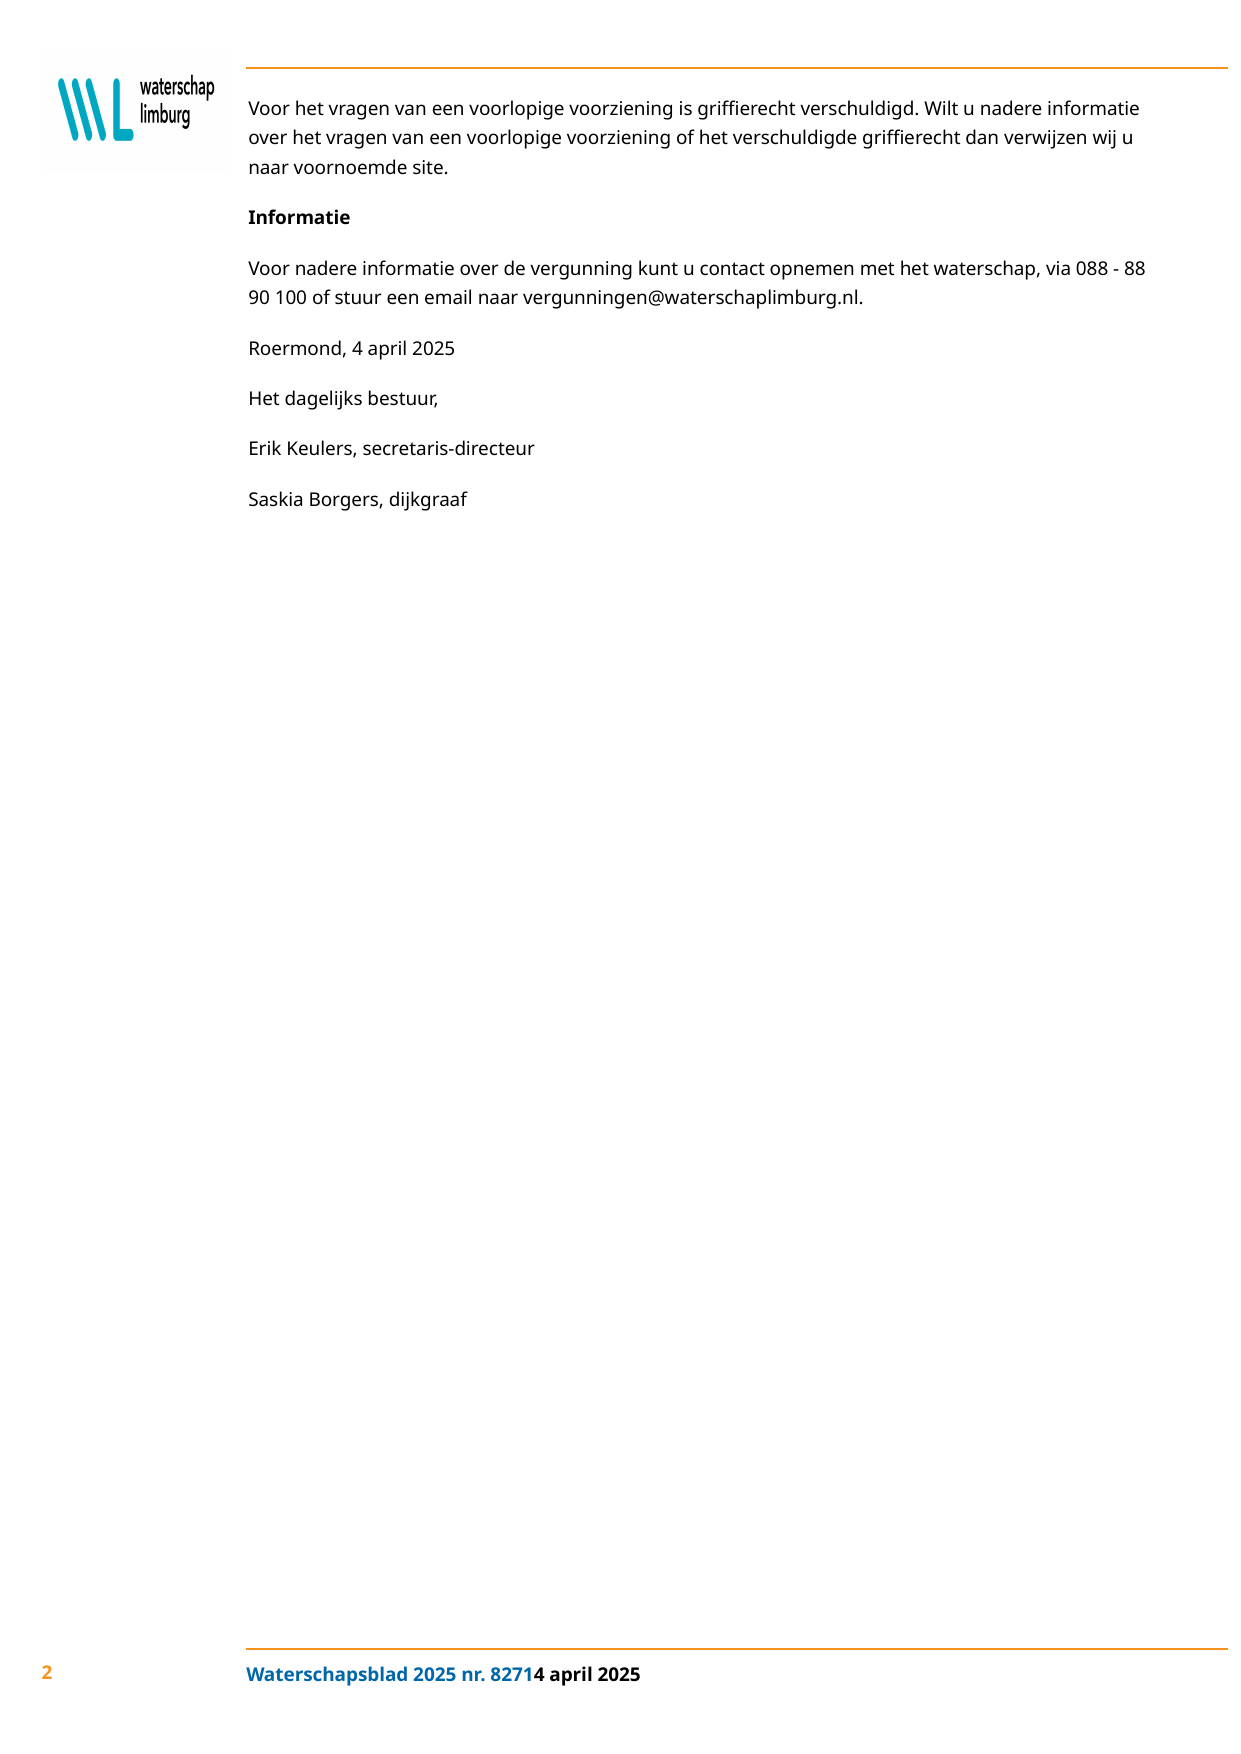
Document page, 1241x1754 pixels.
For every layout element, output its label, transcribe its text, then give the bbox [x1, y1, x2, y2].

text Voor nadere informatie over de vergunning kunt u contact opnemen met het waterschap, via 088 - 88 90 100 of stuur een email naar vergunningen@waterschaplimburg.nl. [248, 255, 1152, 310]
text Het dagelijks bestuur, [248, 385, 1152, 411]
text Voor het vragen van een voorlopige voorziening is griffierecht verschuldigd. Wilt u nadere informatie over het vragen van een voorlopige voorziening of het verschuldigde griffierecht dan verwijzen wij u naar voornoemde site. [248, 95, 1152, 180]
text Roermond, 4 april 2025 [248, 335, 1152, 361]
text Informatie [248, 204, 1152, 230]
picture [41, 47, 231, 172]
text Erik Keulers, secretaris-directeur [248, 436, 1152, 461]
text Saskia Borgers, dijkgraaf [248, 486, 1152, 512]
